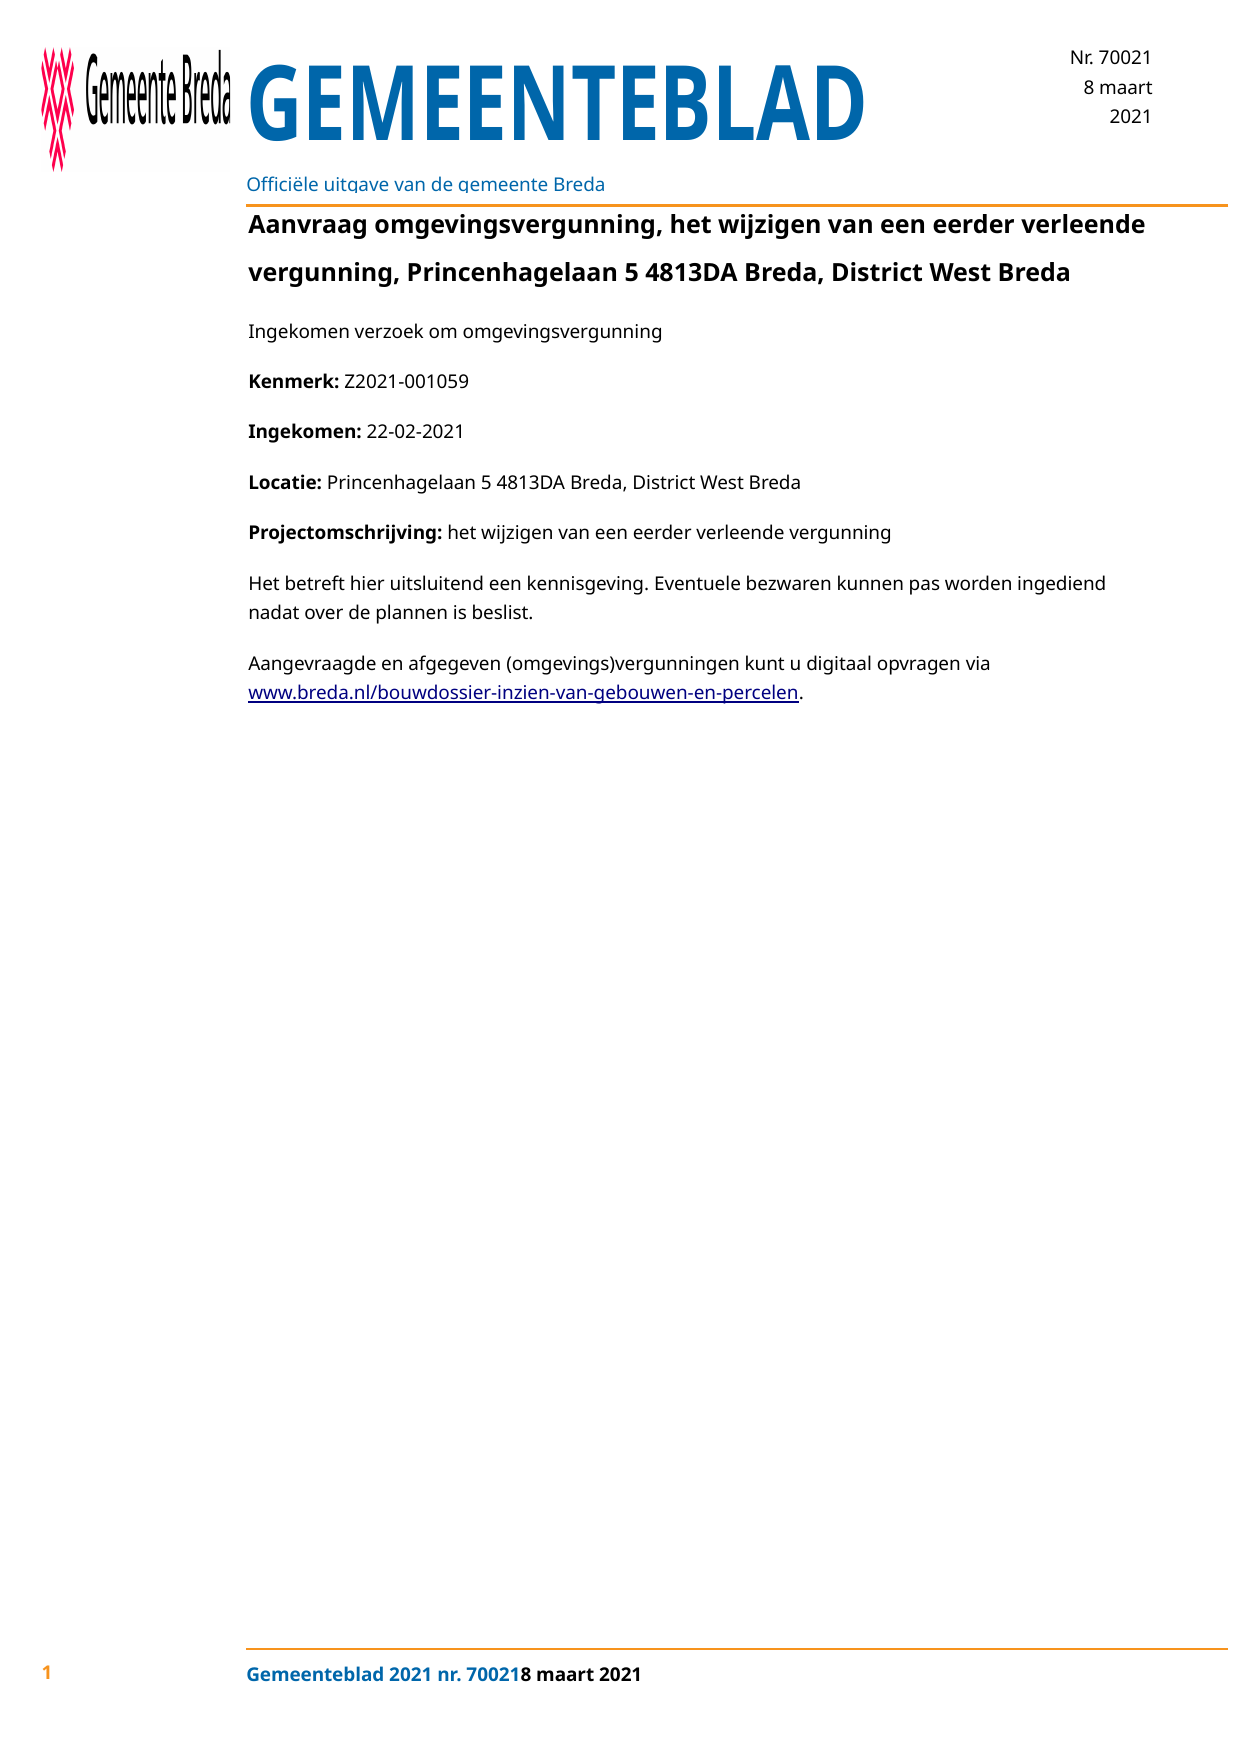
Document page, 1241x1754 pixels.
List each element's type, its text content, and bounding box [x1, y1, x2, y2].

text Aanvraag omgevingsvergunning, het wijzigen van een eerder verleende vergunning, Princenhagelaan 5 4813DA Breda, District West Breda [248, 207, 1152, 288]
text Projectomschrijving: het wijzigen van een eerder verleende vergunning [248, 519, 1152, 545]
text Ingekomen: 22-02-2021 [248, 419, 1152, 444]
text Kenmerk: Z2021-001059 [248, 368, 1152, 394]
picture [41, 47, 231, 172]
text Het betreft hier uitsluitend een kennisgeving. Eventuele bezwaren kunnen pas worden ingediend nadat over de plannen is beslist. [248, 570, 1152, 625]
text Locatie: Princenhagelaan 5 4813DA Breda, District West Breda [248, 469, 1152, 495]
text Ingekomen verzoek om omgevingsvergunning [248, 318, 1152, 344]
text Aangevraagde en afgegeven (omgevings)vergunningen kunt u digitaal opvragen via www.breda.nl/bouwdossier-inzien-van-gebouwen-en-percelen. [248, 650, 1152, 705]
